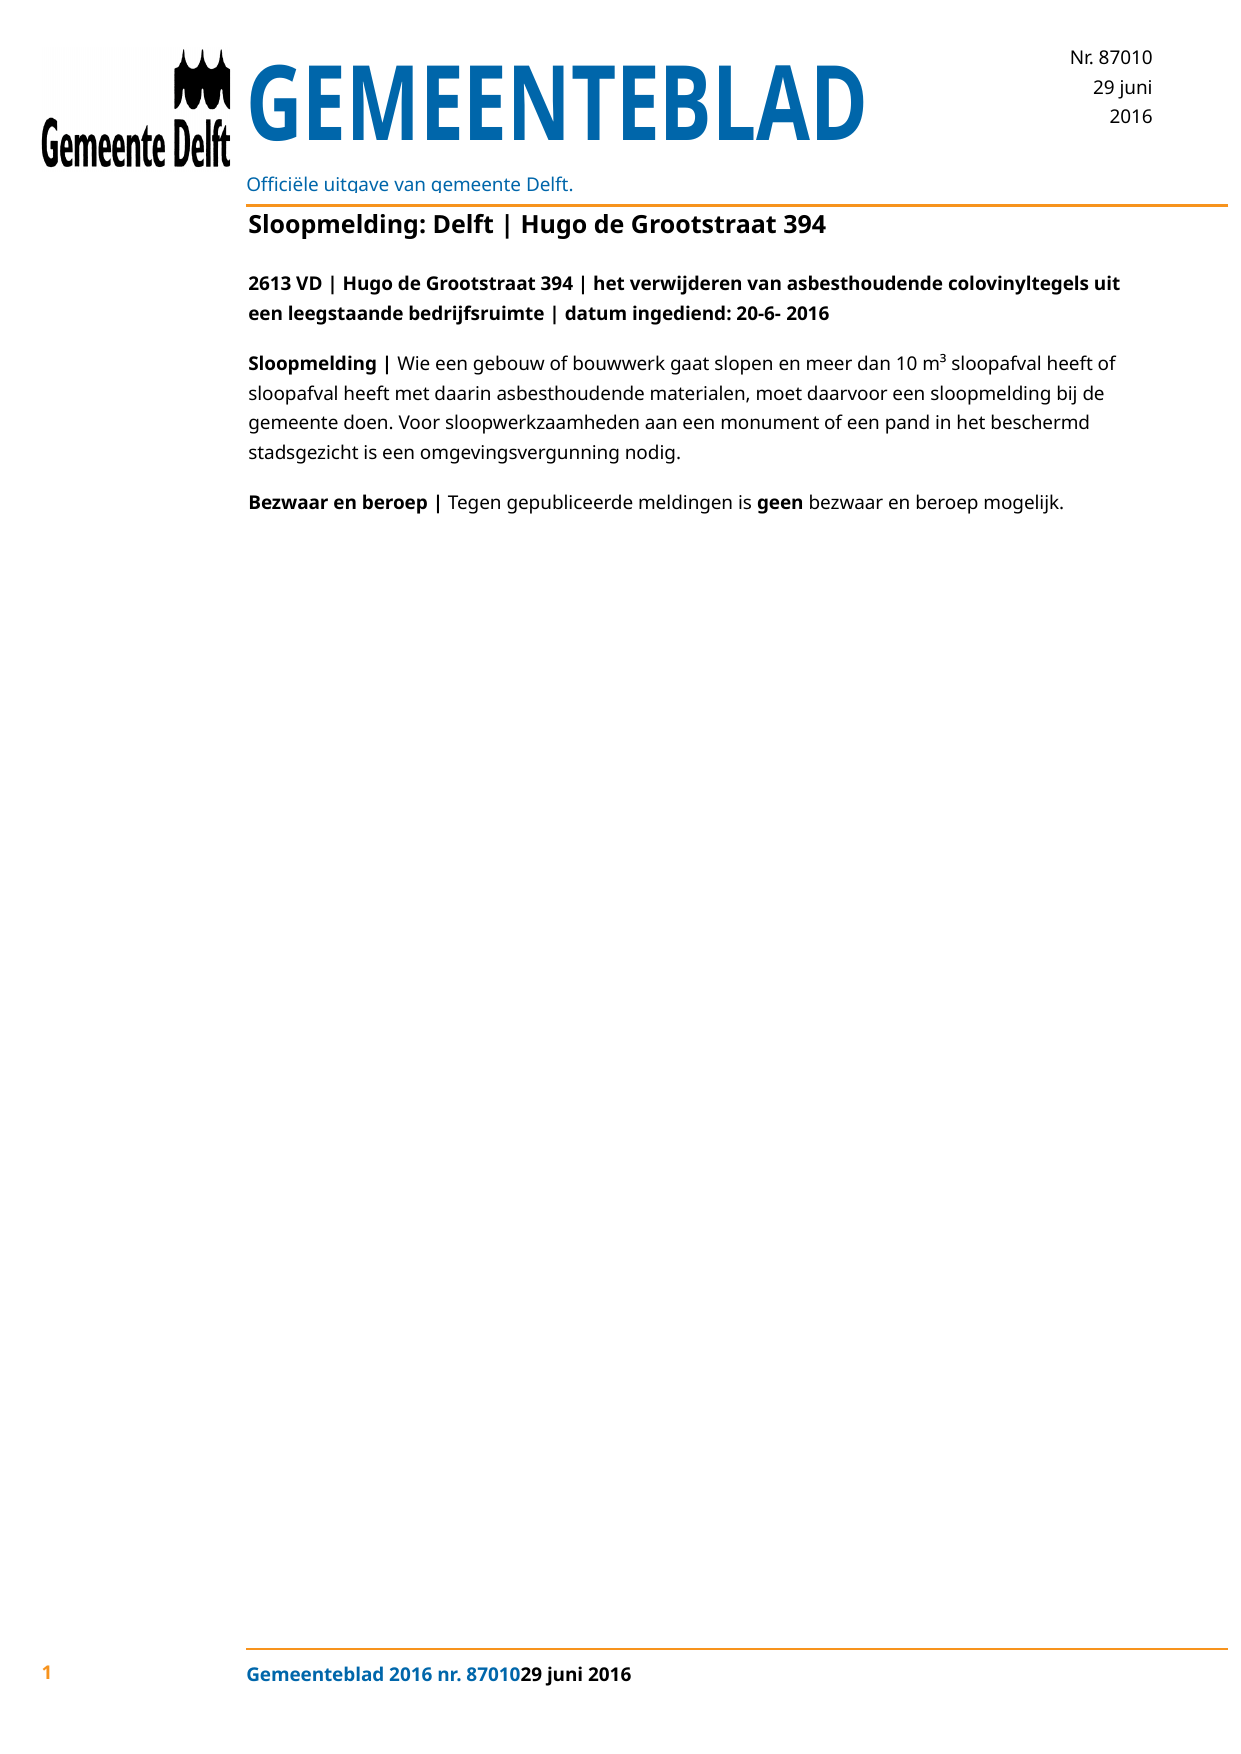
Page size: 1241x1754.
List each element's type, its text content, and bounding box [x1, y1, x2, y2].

text 2613 VD | Hugo de Grootstraat 394 | het verwijderen van asbesthoudende colovinyltegels uit een leegstaande bedrijfsruimte | datum ingediend: 20-6- 2016 [248, 270, 1152, 326]
text Bezwaar en beroep | Tegen gepubliceerde meldingen is geen bezwaar en beroep mogelijk. [248, 489, 1152, 515]
text Sloopmelding: Delft | Hugo de Grootstraat 394 [248, 207, 1152, 241]
picture [41, 47, 231, 172]
text Sloopmelding | Wie een gebouw of bouwwerk gaat slopen en meer dan 10 m³ sloopafval heeft of sloopafval heeft met daarin asbesthoudende materialen, moet daarvoor een sloopmelding bij de gemeente doen. Voor sloopwerkzaamheden aan een monument of een pand in het beschermd stadsgezicht is een omgevingsvergunning nodig. [248, 350, 1152, 465]
